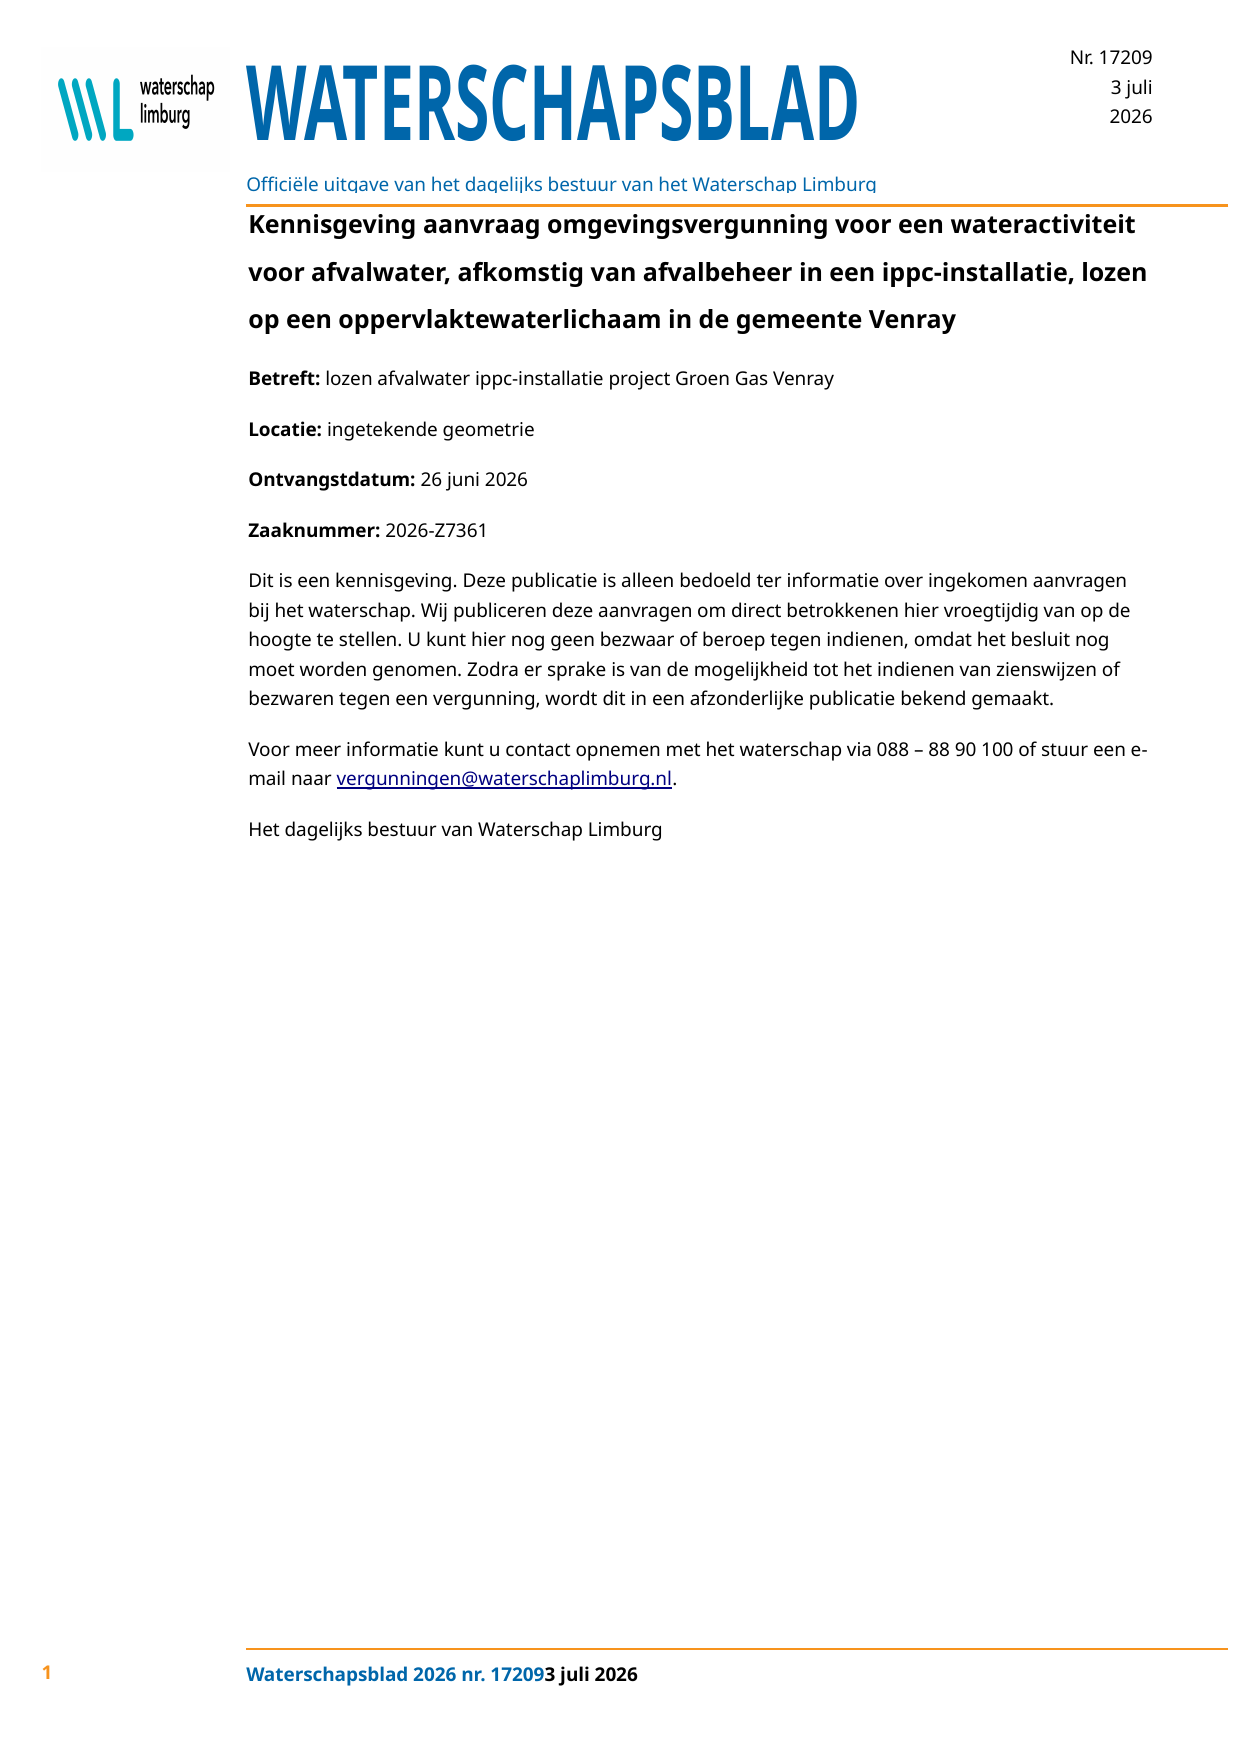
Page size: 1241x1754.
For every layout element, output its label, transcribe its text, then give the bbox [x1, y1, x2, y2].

text Voor meer informatie kunt u contact opnemen met het waterschap via 088 – 88 90 100 of stuur een e-mail naar vergunningen@waterschaplimburg.nl. [248, 736, 1152, 791]
text Kennisgeving aanvraag omgevingsvergunning voor een wateractiviteit voor afvalwater, afkomstig van afvalbeheer in een ippc-installatie, lozen op een oppervlaktewaterlichaam in de gemeente Venray [248, 207, 1152, 336]
text Betreft: lozen afvalwater ippc-installatie project Groen Gas Venray [248, 366, 1152, 391]
text Zaaknummer: 2026-Z7361 [248, 517, 1152, 542]
text Locatie: ingetekende geometrie [248, 416, 1152, 442]
text Ontvangstdatum: 26 juni 2026 [248, 466, 1152, 492]
text Het dagelijks bestuur van Waterschap Limburg [248, 816, 1152, 842]
text Dit is een kennisgeving. Deze publicatie is alleen bedoeld ter informatie over ingekomen aanvragen bij het waterschap. Wij publiceren deze aanvragen om direct betrokkenen hier vroegtijdig van op de hoogte te stellen. U kunt hier nog geen bezwaar of beroep tegen indienen, omdat het besluit nog moet worden genomen. Zodra er sprake is van de mogelijkheid tot het indienen van zienswijzen of bezwaren tegen een vergunning, wordt dit in een afzonderlijke publicatie bekend gemaakt. [248, 567, 1152, 711]
picture [41, 47, 231, 172]
